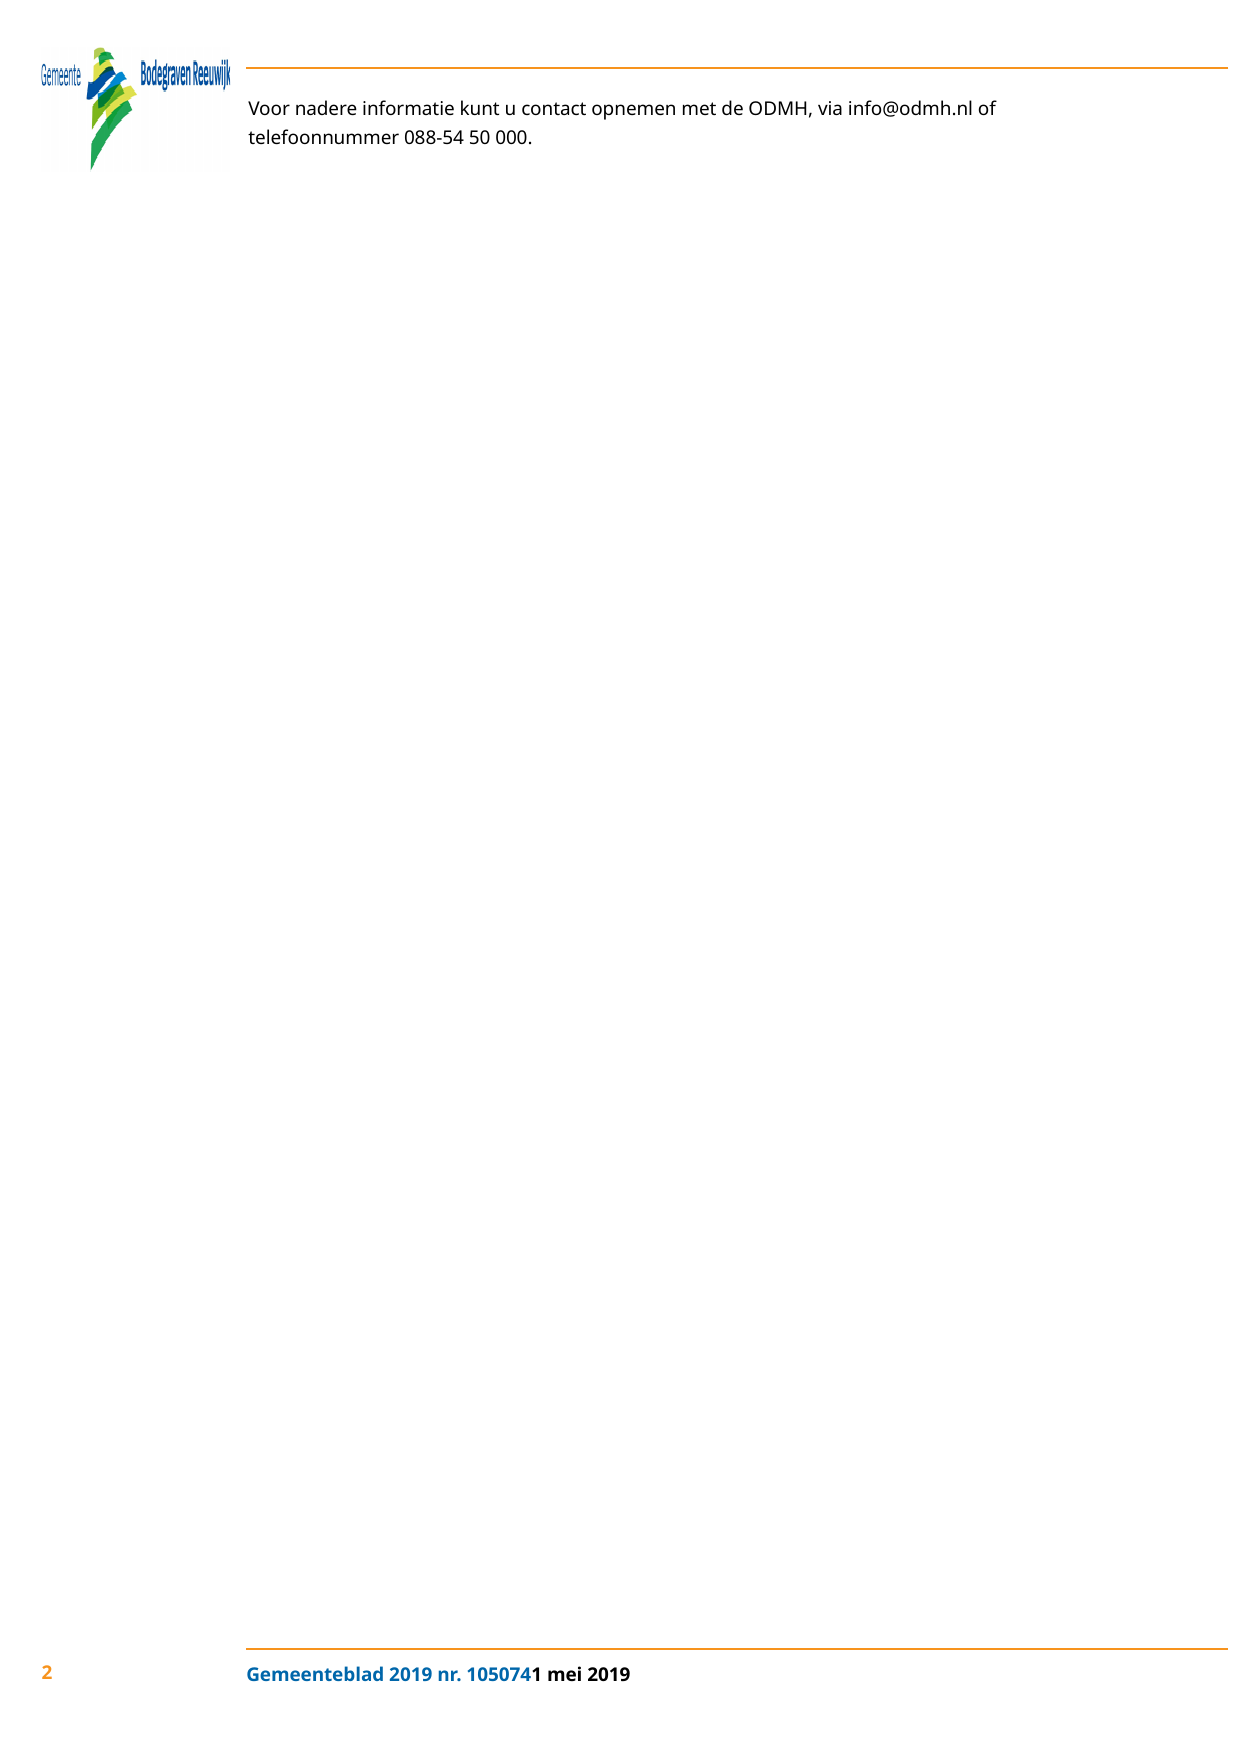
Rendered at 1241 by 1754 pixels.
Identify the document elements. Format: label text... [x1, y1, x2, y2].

text Voor nadere informatie kunt u contact opnemen met de ODMH, via info@odmh.nl of telefoonnummer 088-54 50 000. [248, 95, 1152, 150]
picture [41, 47, 231, 172]
